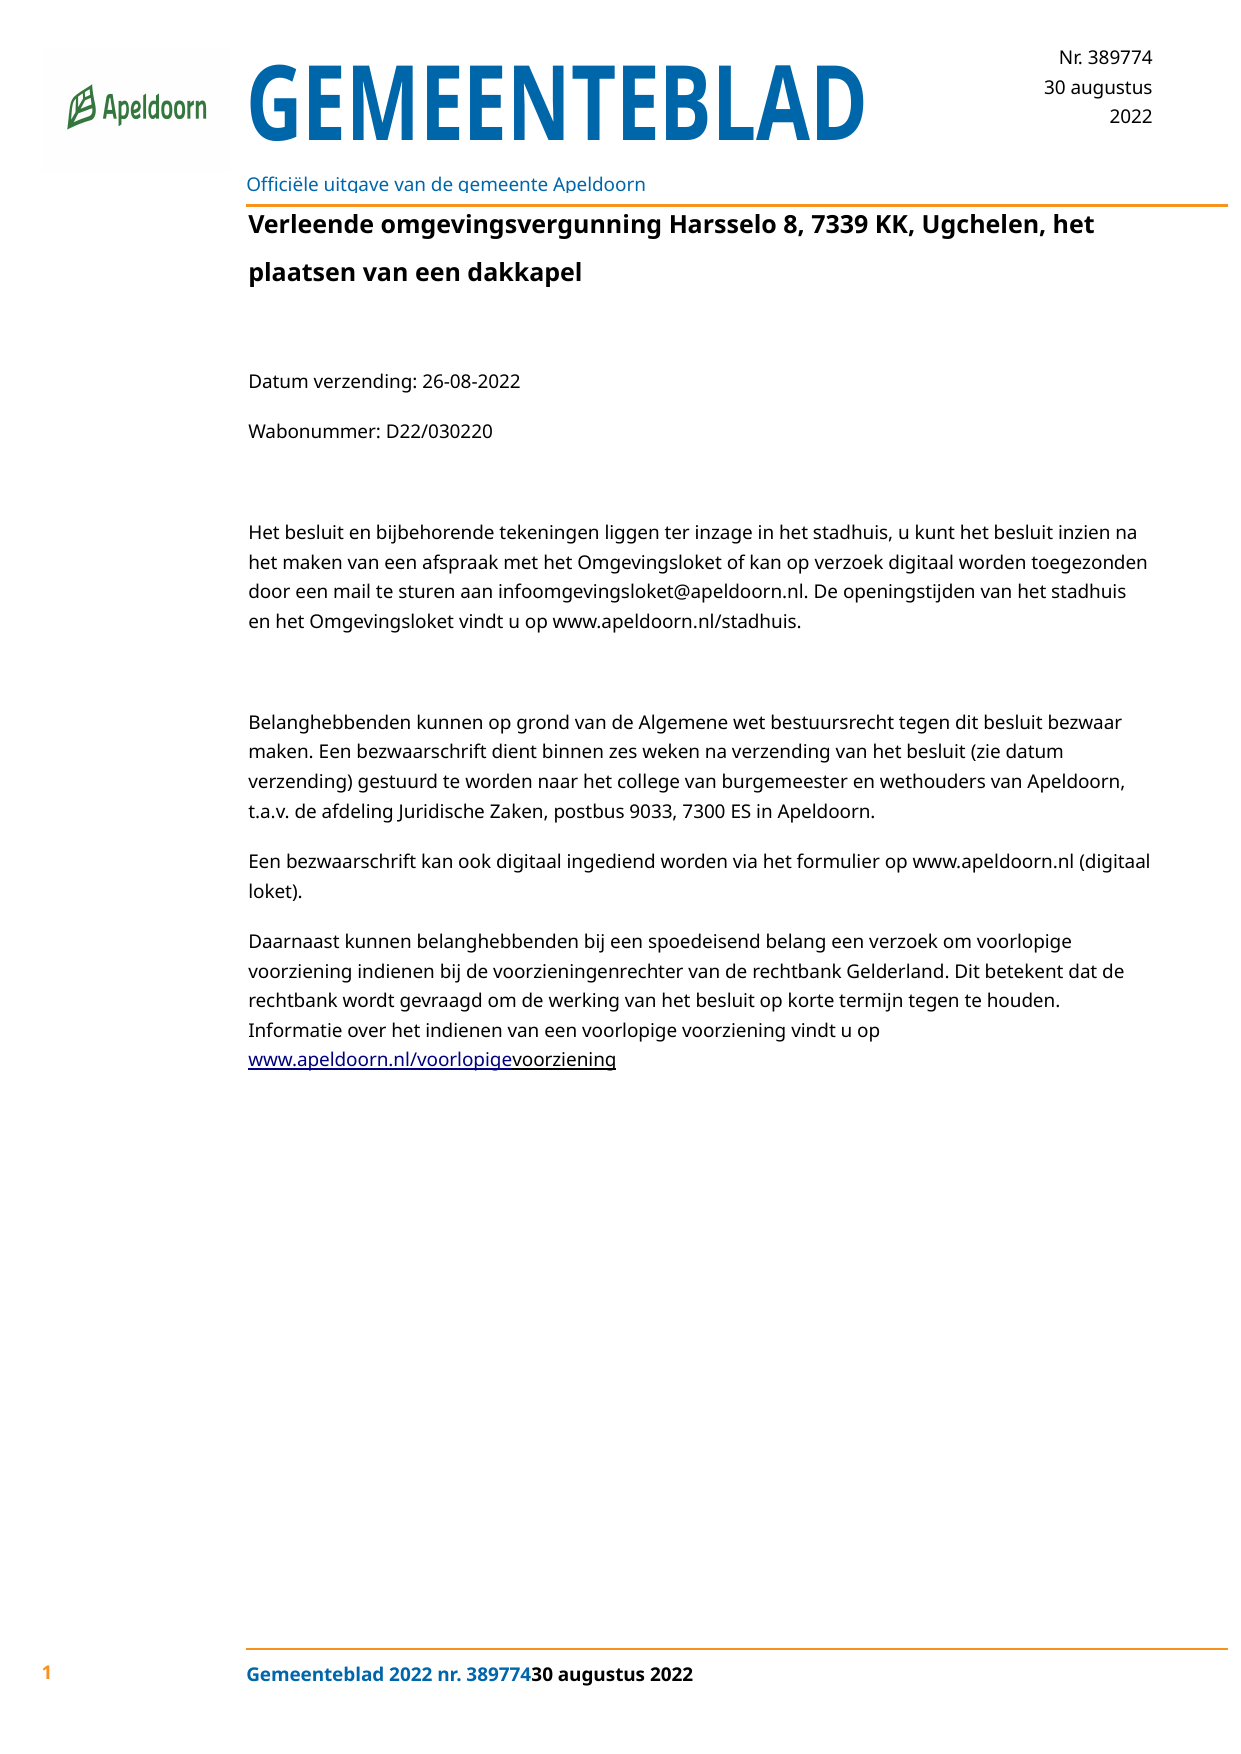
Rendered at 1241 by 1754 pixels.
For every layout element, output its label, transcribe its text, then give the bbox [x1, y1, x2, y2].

text Verleende omgevingsvergunning Harsselo 8, 7339 KK, Ugchelen, het plaatsen van een dakkapel [248, 207, 1152, 288]
text Belanghebbenden kunnen op grond van de Algemene wet bestuursrecht tegen dit besluit bezwaar maken. Een bezwaarschrift dient binnen zes weken na verzending van het besluit (zie datum verzending) gestuurd te worden naar het college van burgemeester en wethouders van Apeldoorn, t.a.v. de afdeling Juridische Zaken, postbus 9033, 7300 ES in Apeldoorn. [248, 709, 1152, 824]
text Daarnaast kunnen belanghebbenden bij een spoedeisend belang een verzoek om voorlopige voorziening indienen bij de voorzieningenrechter van de rechtbank Gelderland. Dit betekent dat de rechtbank wordt gevraagd om de werking van het besluit op korte termijn tegen te houden. Informatie over het indienen van een voorlopige voorziening vindt u op www.apeldoorn.nl/voorlopigevoorziening [248, 928, 1152, 1072]
picture [41, 47, 231, 172]
text Wabonummer: D22/030220 [248, 419, 1152, 444]
text Een bezwaarschrift kan ook digitaal ingediend worden via het formulier op www.apeldoorn.nl (digitaal loket). [248, 848, 1152, 904]
text Datum verzending: 26-08-2022 [248, 368, 1152, 394]
text Het besluit en bijbehorende tekeningen liggen ter inzage in het stadhuis, u kunt het besluit inzien na het maken van een afspraak met het Omgevingsloket of kan op verzoek digitaal worden toegezonden door een mail te sturen aan infoomgevingsloket@apeldoorn.nl. De openingstijden van het stadhuis en het Omgevingsloket vindt u op www.apeldoorn.nl/stadhuis. [248, 519, 1152, 634]
